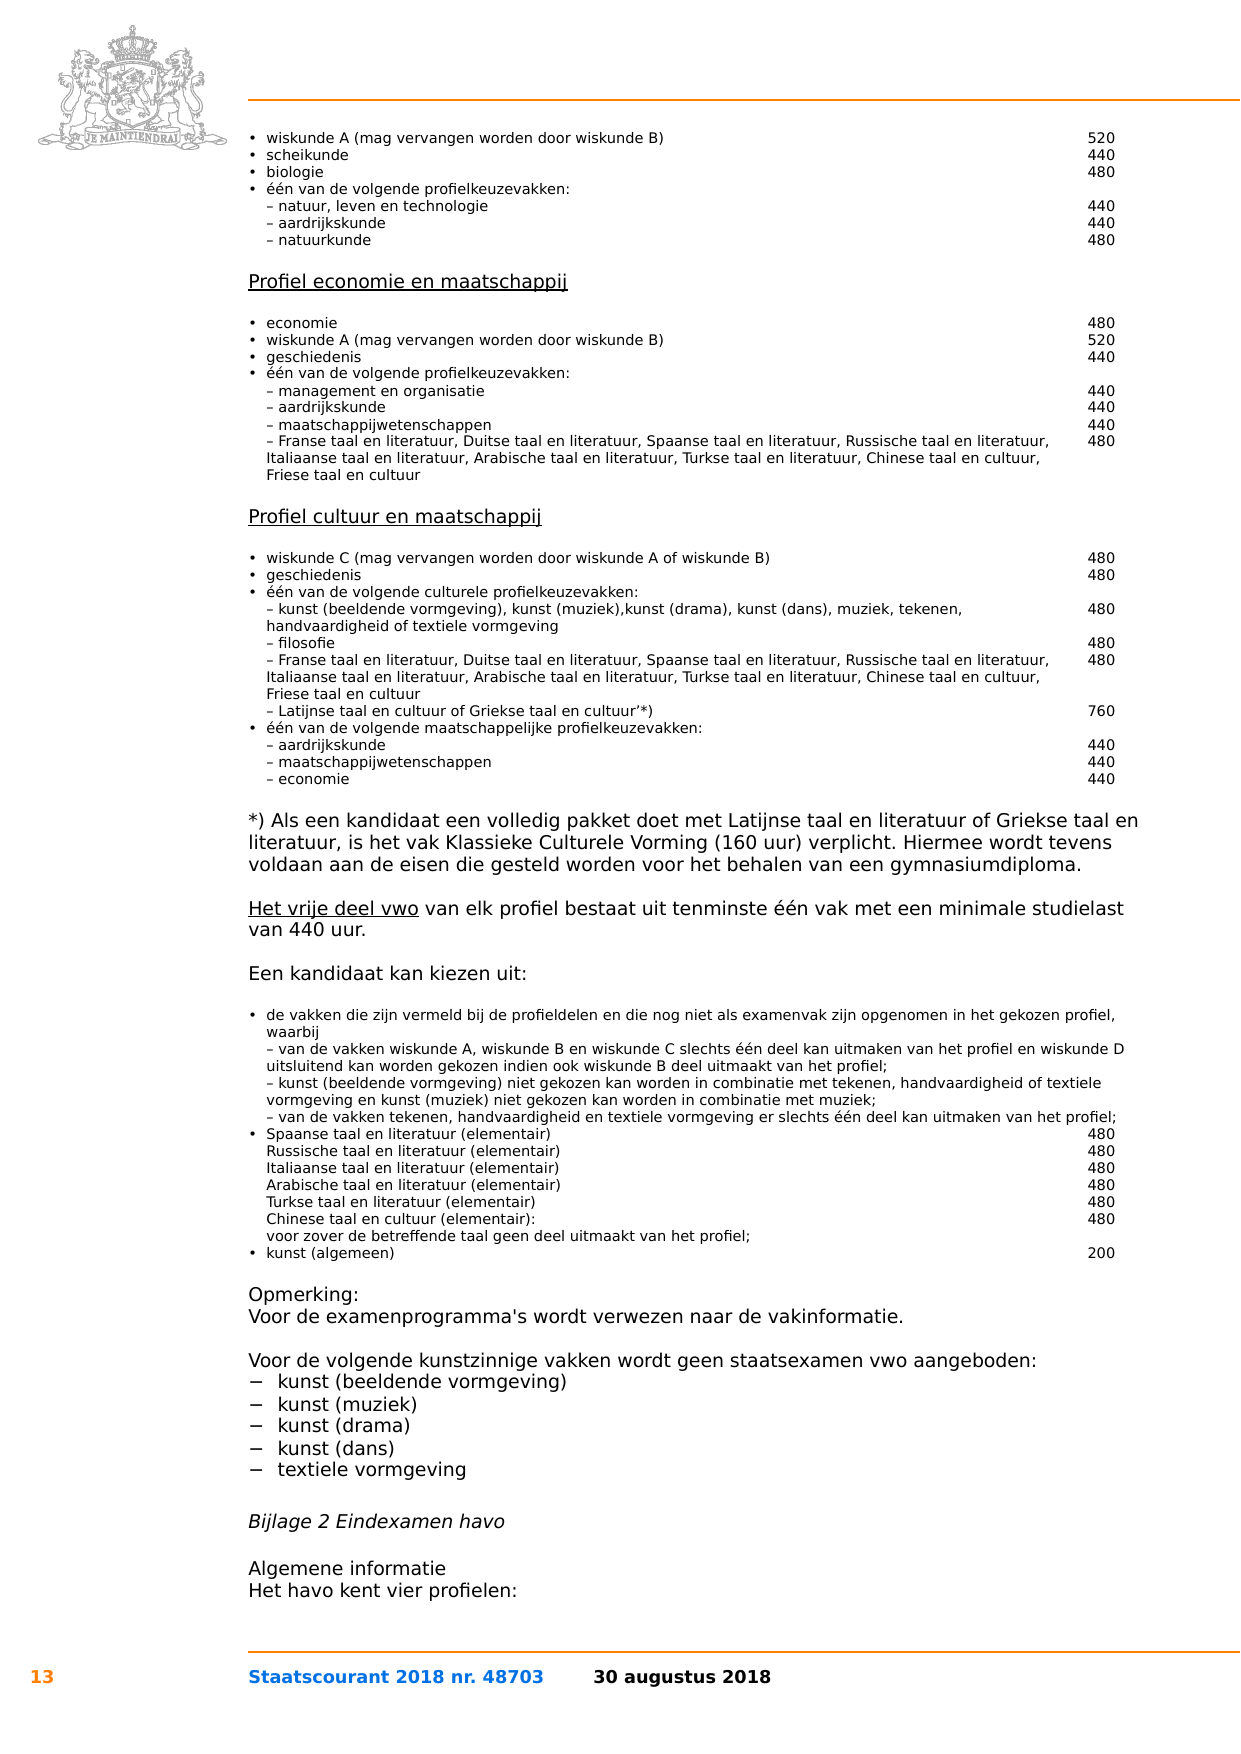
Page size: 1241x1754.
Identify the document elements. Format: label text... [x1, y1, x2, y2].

table_cell – van de vakken tekenen, handvaardigheid en textiele vormgeving er slechts één deel kan uitmaken van het profiel; [260, 1109, 1163, 1126]
table_cell [248, 232, 260, 249]
table_cell – natuur, leven en technologie [260, 198, 1081, 215]
text Voor de examenprogramma's wordt verwezen naar de vakinformatie. [248, 1306, 1163, 1328]
table_cell [248, 652, 260, 703]
table_cell [248, 198, 260, 215]
table_cell 480 [1081, 1177, 1163, 1194]
table_cell Spaanse taal en literatuur (elementair) [260, 1126, 1081, 1143]
table_cell • [248, 1126, 260, 1143]
table_cell kunst (algemeen) [260, 1245, 1081, 1262]
table_cell [248, 399, 260, 416]
table_header • [248, 315, 260, 331]
table_cell – filosofie [260, 635, 1081, 652]
table_cell [1081, 365, 1163, 382]
table_cell [248, 1160, 260, 1177]
table_cell [248, 1075, 260, 1109]
table_cell [248, 754, 260, 771]
text − kunst (dans) [248, 1437, 1163, 1459]
table_cell • [248, 584, 260, 601]
text Algemene informatie [248, 1558, 1163, 1580]
table_cell [1081, 720, 1163, 737]
table_cell geschiedenis [260, 567, 1081, 584]
table_cell biologie [260, 164, 1081, 181]
text Voor de volgende kunstzinnige vakken wordt geen staatsexamen vwo aangeboden: [248, 1349, 1163, 1371]
table_cell – kunst (beeldende vormgeving) niet gekozen kan worden in combinatie met tekenen, handvaardigheid of textiele vormgeving en kunst (muziek) niet gekozen kan worden in combinatie met muziek; [260, 1075, 1163, 1109]
text − kunst (drama) [248, 1415, 1163, 1437]
table_cell Chinese taal en cultuur (elementair): [260, 1211, 1081, 1228]
table_cell • [248, 365, 260, 382]
table_cell 440 [1081, 754, 1163, 771]
table_cell – maatschappijwetenschappen [260, 754, 1081, 771]
table_cell Arabische taal en literatuur (elementair) [260, 1177, 1081, 1194]
table_cell – economie [260, 771, 1081, 788]
table_cell – Latijnse taal en cultuur of Griekse taal en cultuur’*) [260, 703, 1081, 720]
text Opmerking: [248, 1284, 1163, 1306]
table_cell [1081, 584, 1163, 601]
table_cell • [248, 567, 260, 584]
table_cell 440 [1081, 771, 1163, 788]
table_header 480 [1081, 550, 1163, 567]
table_cell 480 [1081, 652, 1163, 703]
table_cell • [248, 181, 260, 198]
table_cell [248, 1194, 260, 1211]
table_header 480 [1081, 315, 1163, 331]
table_cell 480 [1081, 1194, 1163, 1211]
text Een kandidaat kan kiezen uit: [248, 963, 1163, 985]
table_cell [248, 635, 260, 652]
table_cell 480 [1081, 1143, 1163, 1160]
table_cell 440 [1081, 737, 1163, 754]
table_cell • [248, 720, 260, 737]
table_cell 480 [1081, 1126, 1163, 1143]
table_cell 480 [1081, 601, 1163, 635]
table_cell [248, 433, 260, 484]
table_cell – aardrijkskunde [260, 737, 1081, 754]
table_cell • [248, 349, 260, 365]
table_cell – kunst (beeldende vormgeving), kunst (muziek),kunst (drama), kunst (dans), muziek, tekenen, handvaardigheid of textiele vormgeving [260, 601, 1081, 635]
table_cell – Franse taal en literatuur, Duitse taal en literatuur, Spaanse taal en literatuur, Russische taal en literatuur, Italiaanse taal en literatuur, Arabische taal en literatuur, Turkse taal en literatuur, Chinese taal en cultuur, Friese taal en cultuur [260, 433, 1081, 484]
table_cell 480 [1081, 433, 1163, 484]
table_header • [248, 130, 260, 147]
table_header • [248, 1007, 260, 1041]
table_cell Turkse taal en literatuur (elementair) [260, 1194, 1081, 1211]
table_cell [1081, 181, 1163, 198]
table_cell – van de vakken wiskunde A, wiskunde B en wiskunde C slechts één deel kan uitmaken van het profiel en wiskunde D uitsluitend kan worden gekozen indien ook wiskunde B deel uitmaakt van het profiel; [260, 1041, 1163, 1075]
table_cell 520 [1081, 331, 1163, 348]
table_cell [248, 703, 260, 720]
table_cell [248, 1041, 260, 1075]
table_cell • [248, 147, 260, 164]
table_cell voor zover de betreffende taal geen deel uitmaakt van het profiel; [260, 1228, 1081, 1245]
table_cell [248, 1143, 260, 1160]
table_cell • [248, 1245, 260, 1262]
table_header 520 [1081, 130, 1163, 147]
table_cell 480 [1081, 1160, 1163, 1177]
table_cell [248, 1211, 260, 1228]
table_cell 480 [1081, 567, 1163, 584]
table_header de vakken die zijn vermeld bij de profieldelen en die nog niet als examenvak zijn opgenomen in het gekozen profiel, waarbij [260, 1007, 1163, 1041]
table_cell één van de volgende culturele profielkeuzevakken: [260, 584, 1081, 601]
text − kunst (beeldende vormgeving) [248, 1371, 1163, 1393]
table_cell 480 [1081, 232, 1163, 249]
table_cell – Franse taal en literatuur, Duitse taal en literatuur, Spaanse taal en literatuur, Russische taal en literatuur, Italiaanse taal en literatuur, Arabische taal en literatuur, Turkse taal en literatuur, Chinese taal en cultuur, Friese taal en cultuur [260, 652, 1081, 703]
text − kunst (muziek) [248, 1393, 1163, 1415]
table_cell – management en organisatie [260, 383, 1081, 399]
table_cell [248, 1109, 260, 1126]
table_cell 440 [1081, 215, 1163, 232]
table_cell [1081, 1228, 1163, 1245]
text *) Als een kandidaat een volledig pakket doet met Latijnse taal en literatuur of Griekse taal en literatuur, is het vak Klassieke Culturele Vorming (160 uur) verplicht. Hiermee wordt tevens voldaan aan de eisen die gesteld worden voor het behalen van een gymnasiumdiploma. [248, 809, 1163, 876]
table_cell – natuurkunde [260, 232, 1081, 249]
table_cell 200 [1081, 1245, 1163, 1262]
table_header wiskunde A (mag vervangen worden door wiskunde B) [260, 130, 1081, 147]
table_cell één van de volgende maatschappelijke profielkeuzevakken: [260, 720, 1081, 737]
table_cell – maatschappijwetenschappen [260, 416, 1081, 433]
table_cell [248, 416, 260, 433]
table_cell [248, 771, 260, 788]
table_cell Italiaanse taal en literatuur (elementair) [260, 1160, 1081, 1177]
table_cell 440 [1081, 349, 1163, 365]
table_cell geschiedenis [260, 349, 1081, 365]
table_cell 480 [1081, 635, 1163, 652]
table_cell 480 [1081, 1211, 1163, 1228]
table_cell – aardrijkskunde [260, 399, 1081, 416]
table_cell [248, 215, 260, 232]
table_cell • [248, 164, 260, 181]
table_cell [248, 1228, 260, 1245]
table_cell één van de volgende profielkeuzevakken: [260, 181, 1081, 198]
table_cell [248, 601, 260, 635]
table_cell • [248, 331, 260, 348]
table_cell Russische taal en literatuur (elementair) [260, 1143, 1081, 1160]
table_header • [248, 550, 260, 567]
table_cell wiskunde A (mag vervangen worden door wiskunde B) [260, 331, 1081, 348]
table_cell 440 [1081, 147, 1163, 164]
text Het vrije deel vwo van elk profiel bestaat uit tenminste één vak met een minimale studielast van 440 uur. [248, 897, 1163, 941]
table_cell 440 [1081, 198, 1163, 215]
table_cell – aardrijkskunde [260, 215, 1081, 232]
subtitle Bijlage 2 Eindexamen havo [248, 1511, 1163, 1533]
table_cell één van de volgende profielkeuzevakken: [260, 365, 1081, 382]
table_cell 440 [1081, 383, 1163, 399]
text Het havo kent vier profielen: [248, 1580, 1163, 1602]
table_header wiskunde C (mag vervangen worden door wiskunde A of wiskunde B) [260, 550, 1081, 567]
text − textiele vormgeving [248, 1459, 1163, 1481]
table_cell [248, 1177, 260, 1194]
picture [38, 25, 227, 150]
text Profiel economie en maatschappij [248, 271, 1163, 293]
table_cell 760 [1081, 703, 1163, 720]
table_header economie [260, 315, 1081, 331]
table_cell [248, 383, 260, 399]
table_cell scheikunde [260, 147, 1081, 164]
table_cell 480 [1081, 164, 1163, 181]
table_cell 440 [1081, 399, 1163, 416]
table_cell [248, 737, 260, 754]
text Profiel cultuur en maatschappij [248, 506, 1163, 528]
table_cell 440 [1081, 416, 1163, 433]
